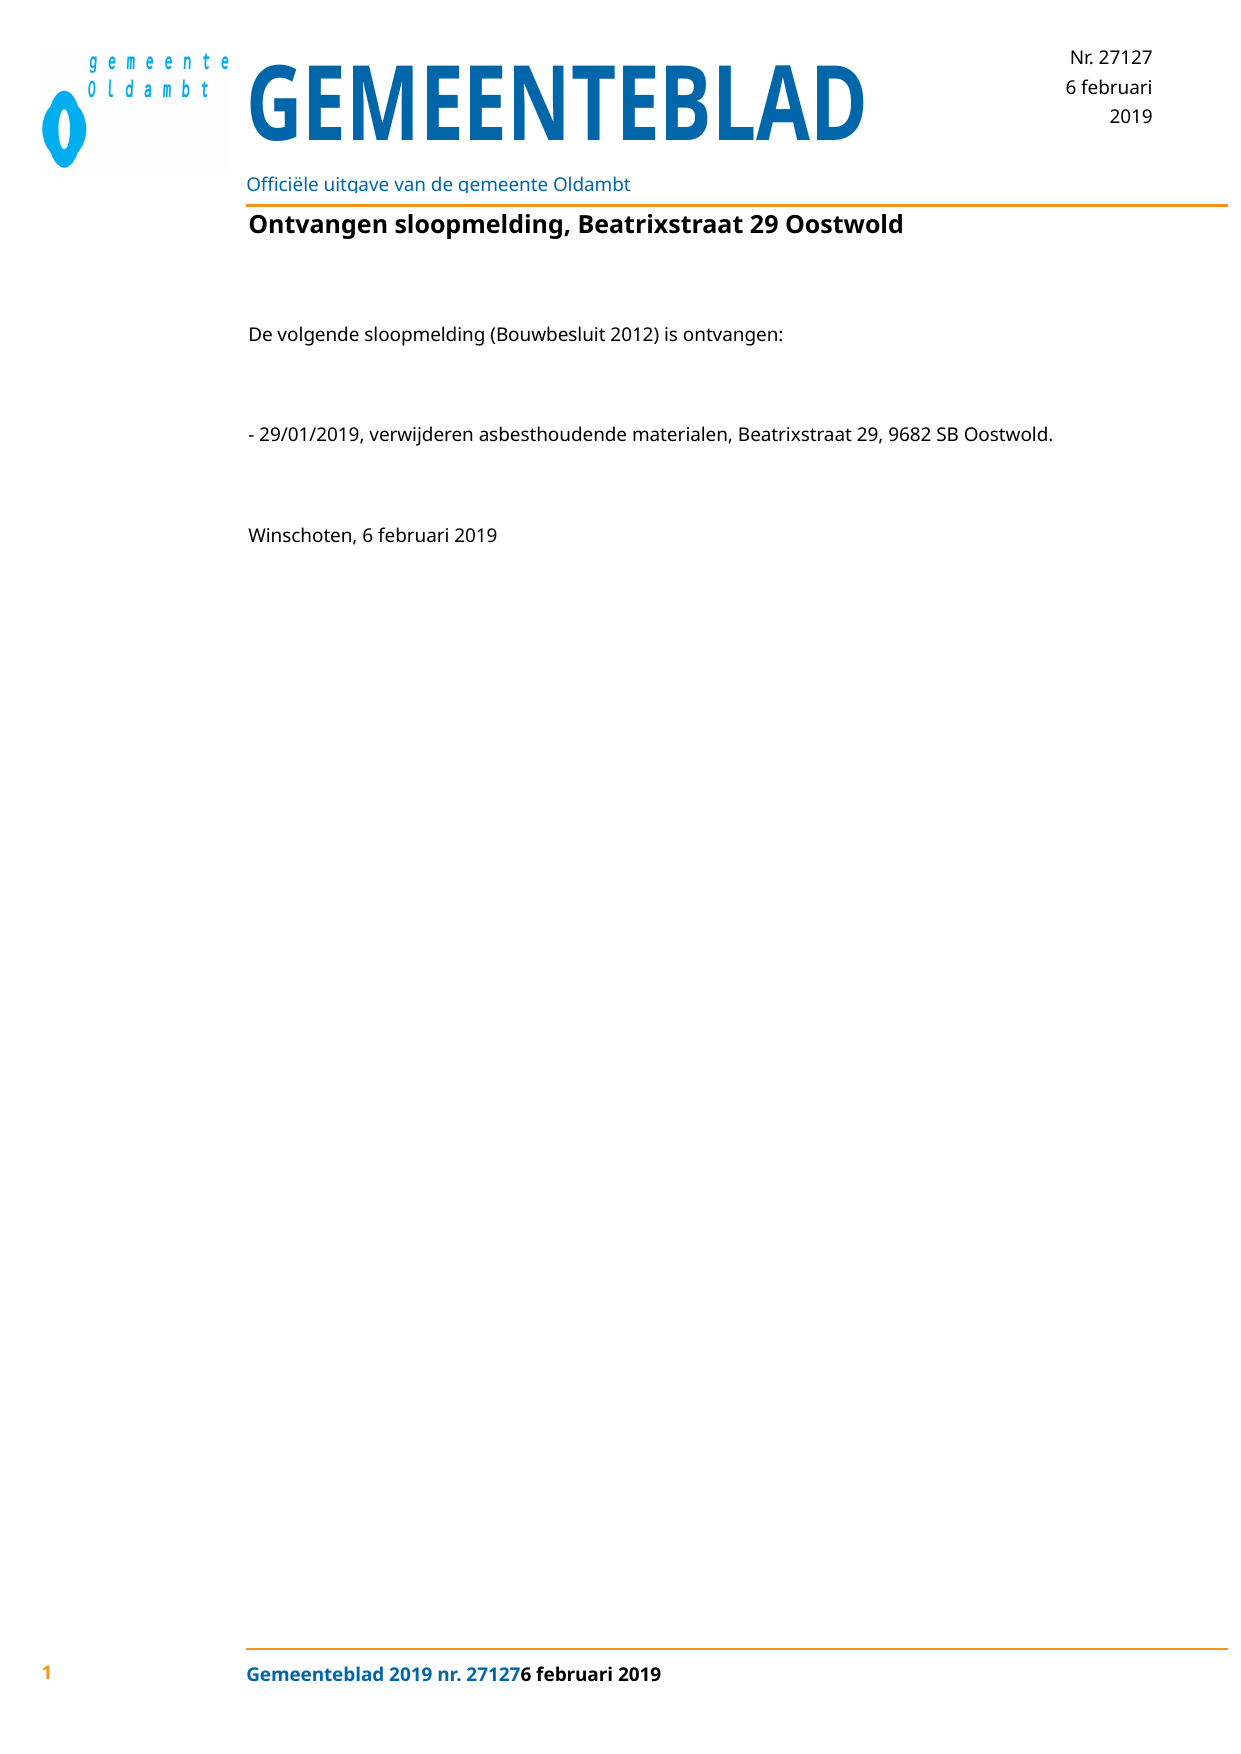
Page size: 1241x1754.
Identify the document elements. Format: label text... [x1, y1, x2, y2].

picture [41, 47, 231, 172]
text Winschoten, 6 februari 2019 [248, 522, 1152, 548]
text Ontvangen sloopmelding, Beatrixstraat 29 Oostwold [248, 207, 1152, 241]
text De volgende sloopmelding (Bouwbesluit 2012) is ontvangen: [248, 321, 1152, 346]
text - 29/01/2019, verwijderen asbesthoudende materialen, Beatrixstraat 29, 9682 SB Oostwold. [248, 422, 1152, 447]
